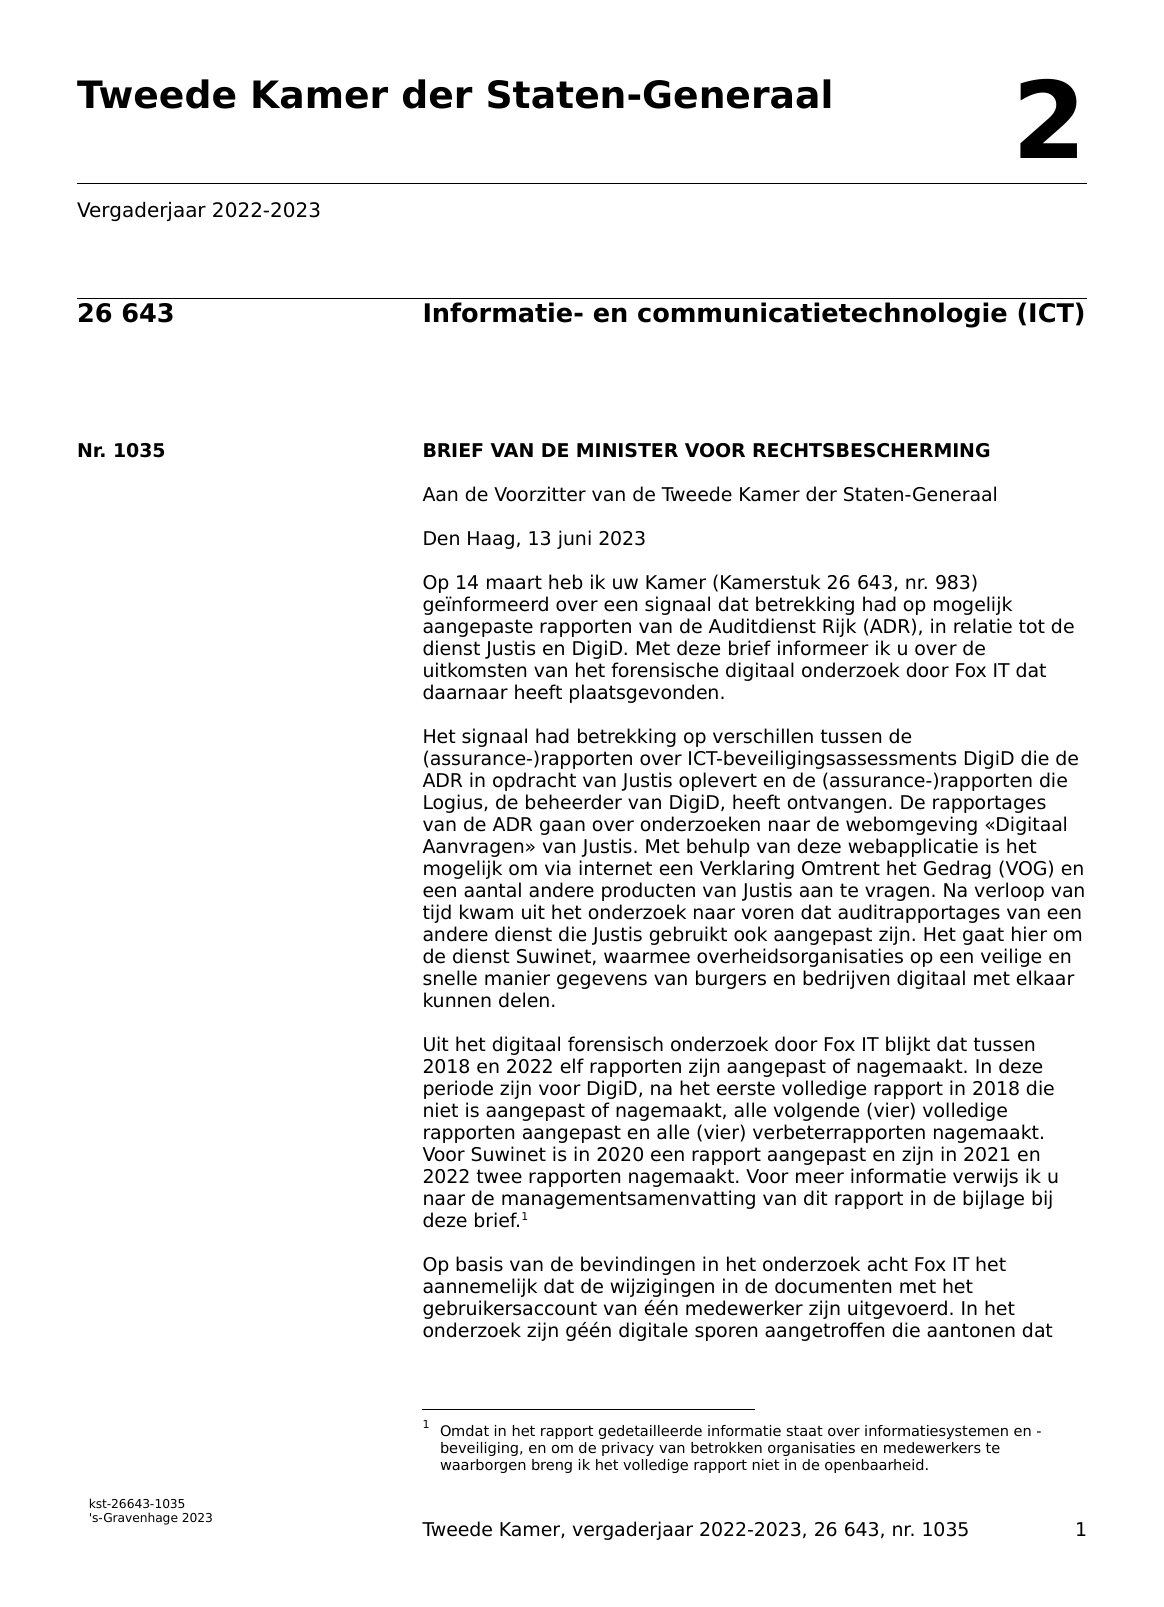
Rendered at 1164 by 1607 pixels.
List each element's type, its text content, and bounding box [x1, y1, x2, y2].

table_header Tweede Kamer der Staten-Generaal [77, 59, 886, 183]
table_cell Vergaderjaar 2022-2023 [77, 184, 1087, 298]
text kst-26643-1035 [88, 1497, 323, 1511]
text Op basis van de bevindingen in het onderzoek acht Fox IT het aannemelijk dat de wijzigingen in de documenten met het gebruikersaccount van één medewerker zijn uitgevoerd. In het onderzoek zijn géén digitale sporen aangetroffen die aantonen dat [422, 1254, 1087, 1342]
text Omdat in het rapport gedetailleerde informatie staat over informatiesystemen en -beveiliging, en om de privacy van betrokken organisaties en medewerkers te waarborgen breng ik het volledige rapport niet in de openbaarheid. [422, 1418, 1087, 1474]
subtitle Nr. 1035 BRIEF VAN DE MINISTER VOOR RECHTSBESCHERMING [77, 440, 1087, 462]
text Aan de Voorzitter van de Tweede Kamer der Staten-Generaal [422, 484, 1087, 506]
text Het signaal had betrekking op verschillen tussen de (assurance-)rapporten over ICT-beveiligingsassessments DigiD die de ADR in opdracht van Justis oplevert en de (assurance-)rapporten die Logius, de beheerder van DigiD, heeft ontvangen. De rapportages van de ADR gaan over onderzoeken naar de webomgeving «Digitaal Aanvragen» van Justis. Met behulp van deze webapplicatie is het mogelijk om via internet een Verklaring Omtrent het Gedrag (VOG) en een aantal andere producten van Justis aan te vragen. Na verloop van tijd kwam uit het onderzoek naar voren dat auditrapportages van een andere dienst die Justis gebruikt ook aangepast zijn. Het gaat hier om de dienst Suwinet, waarmee overheidsorganisaties op een veilige en snelle manier gegevens van burgers en bedrijven digitaal met elkaar kunnen delen. [422, 726, 1087, 1012]
text Uit het digitaal forensisch onderzoek door Fox IT blijkt dat tussen 2018 en 2022 elf rapporten zijn aangepast of nagemaakt. In deze periode zijn voor DigiD, na het eerste volledige rapport in 2018 die niet is aangepast of nagemaakt, alle volgende (vier) volledige rapporten aangepast en alle (vier) verbeterrapporten nagemaakt. Voor Suwinet is in 2020 een rapport aangepast en zijn in 2021 en 2022 twee rapporten nagemaakt. Voor meer informatie verwijs ik u naar de managementsamenvatting van dit rapport in de bijlage bij deze brief. [422, 1034, 1087, 1232]
text Op 14 maart heb ik uw Kamer (Kamerstuk 26 643, nr. 983) geïnformeerd over een signaal dat betrekking had op mogelijk aangepaste rapporten van de Auditdienst Rijk (ADR), in relatie tot de dienst Justis en DigiD. Met deze brief informeer ik u over de uitkomsten van het forensische digitaal onderzoek door Fox IT dat daarnaar heeft plaatsgevonden. [422, 572, 1087, 704]
table_header 2 [886, 59, 1087, 183]
text Den Haag, 13 juni 2023 [422, 528, 1087, 550]
text 's-Gravenhage 2023 [88, 1511, 323, 1525]
subtitle 26 643 Informatie- en communicatietechnologie (ICT) [77, 299, 1087, 329]
